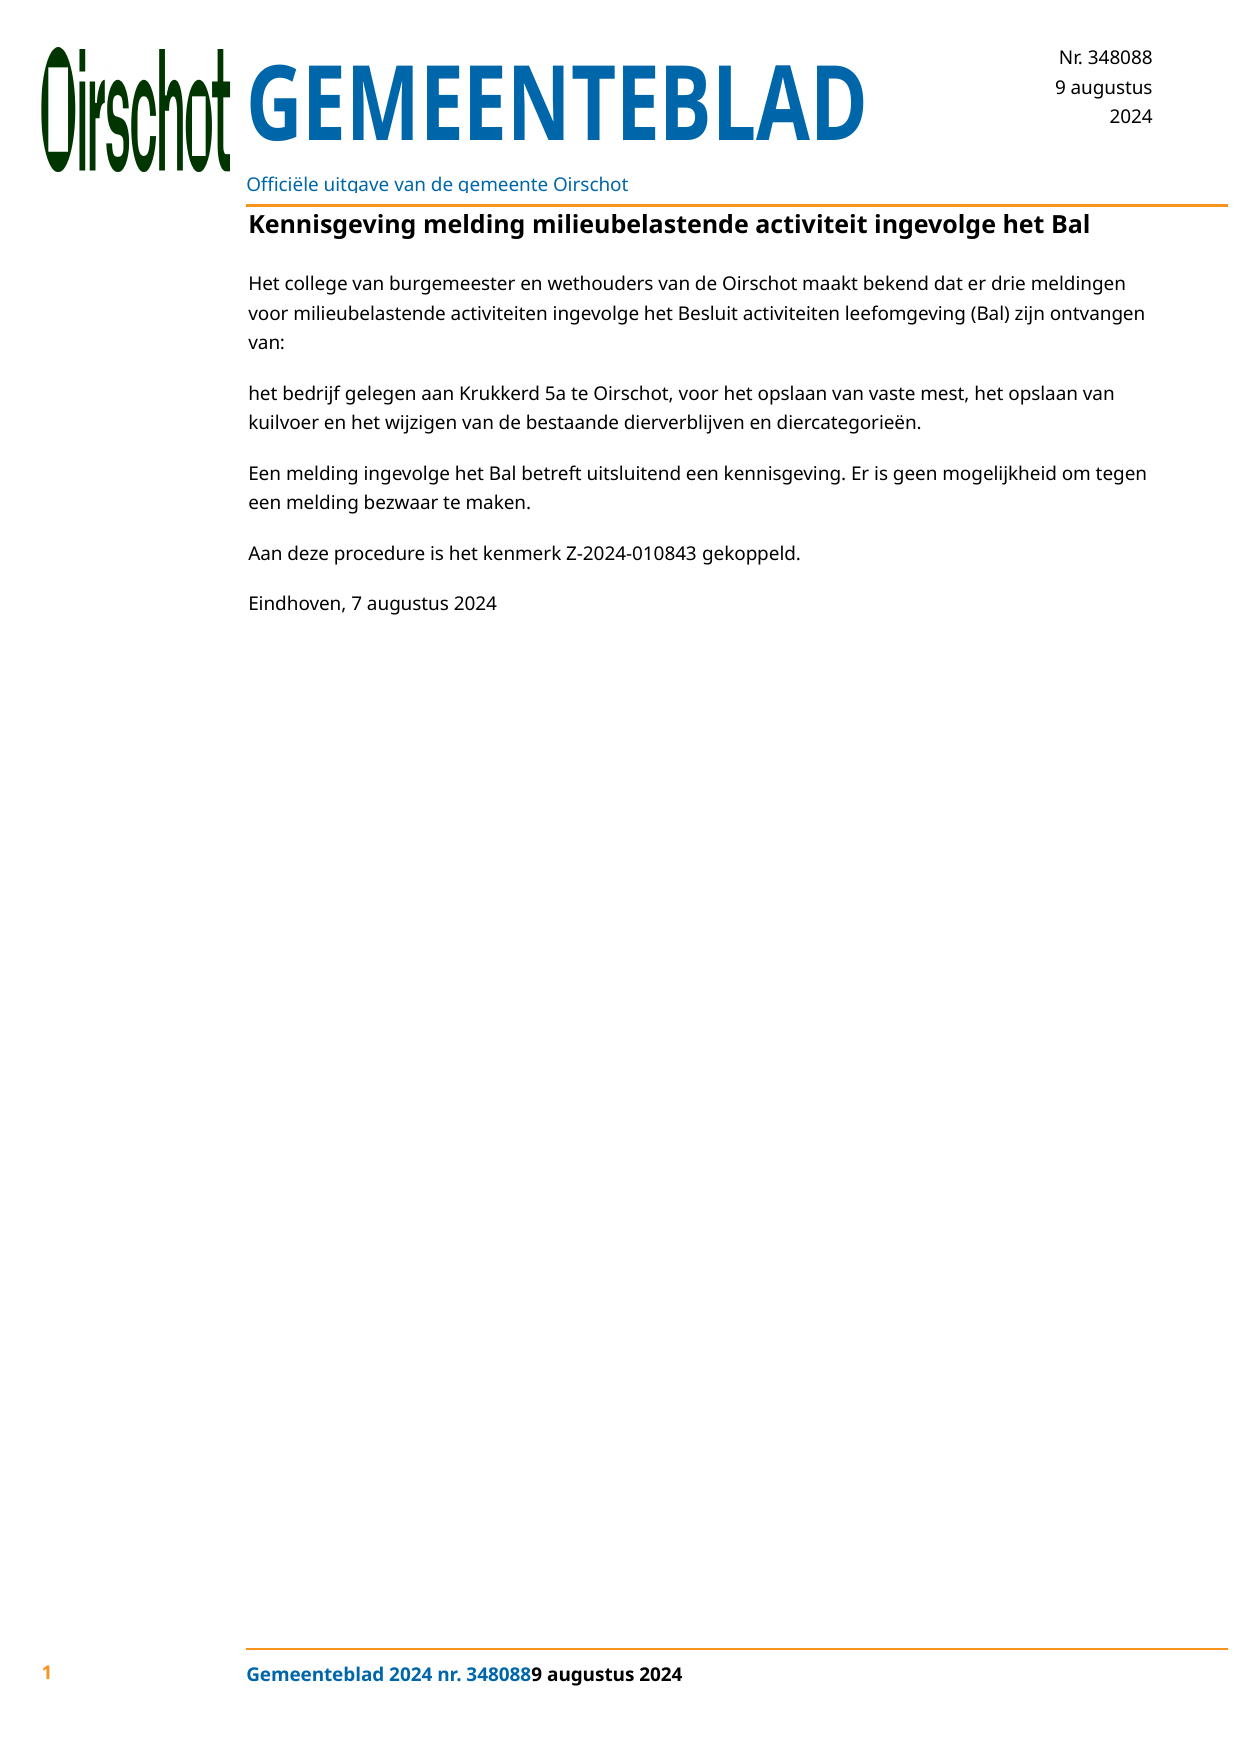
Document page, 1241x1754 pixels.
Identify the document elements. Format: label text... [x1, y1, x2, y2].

text Een melding ingevolge het Bal betreft uitsluitend een kennisgeving. Er is geen mogelijkheid om tegen een melding bezwaar te maken. [248, 460, 1152, 515]
text het bedrijf gelegen aan Krukkerd 5a te Oirschot, voor het opslaan van vaste mest, het opslaan van kuilvoer en het wijzigen van de bestaande dierverblijven en diercategorieën. [248, 380, 1152, 435]
text Kennisgeving melding milieubelastende activiteit ingevolge het Bal [248, 207, 1152, 241]
picture [41, 47, 231, 172]
text Eindhoven, 7 augustus 2024 [248, 590, 1152, 616]
text Aan deze procedure is het kenmerk Z-2024-010843 gekoppeld. [248, 540, 1152, 566]
text Het college van burgemeester en wethouders van de Oirschot maakt bekend dat er drie meldingen voor milieubelastende activiteiten ingevolge het Besluit activiteiten leefomgeving (Bal) zijn ontvangen van: [248, 270, 1152, 355]
